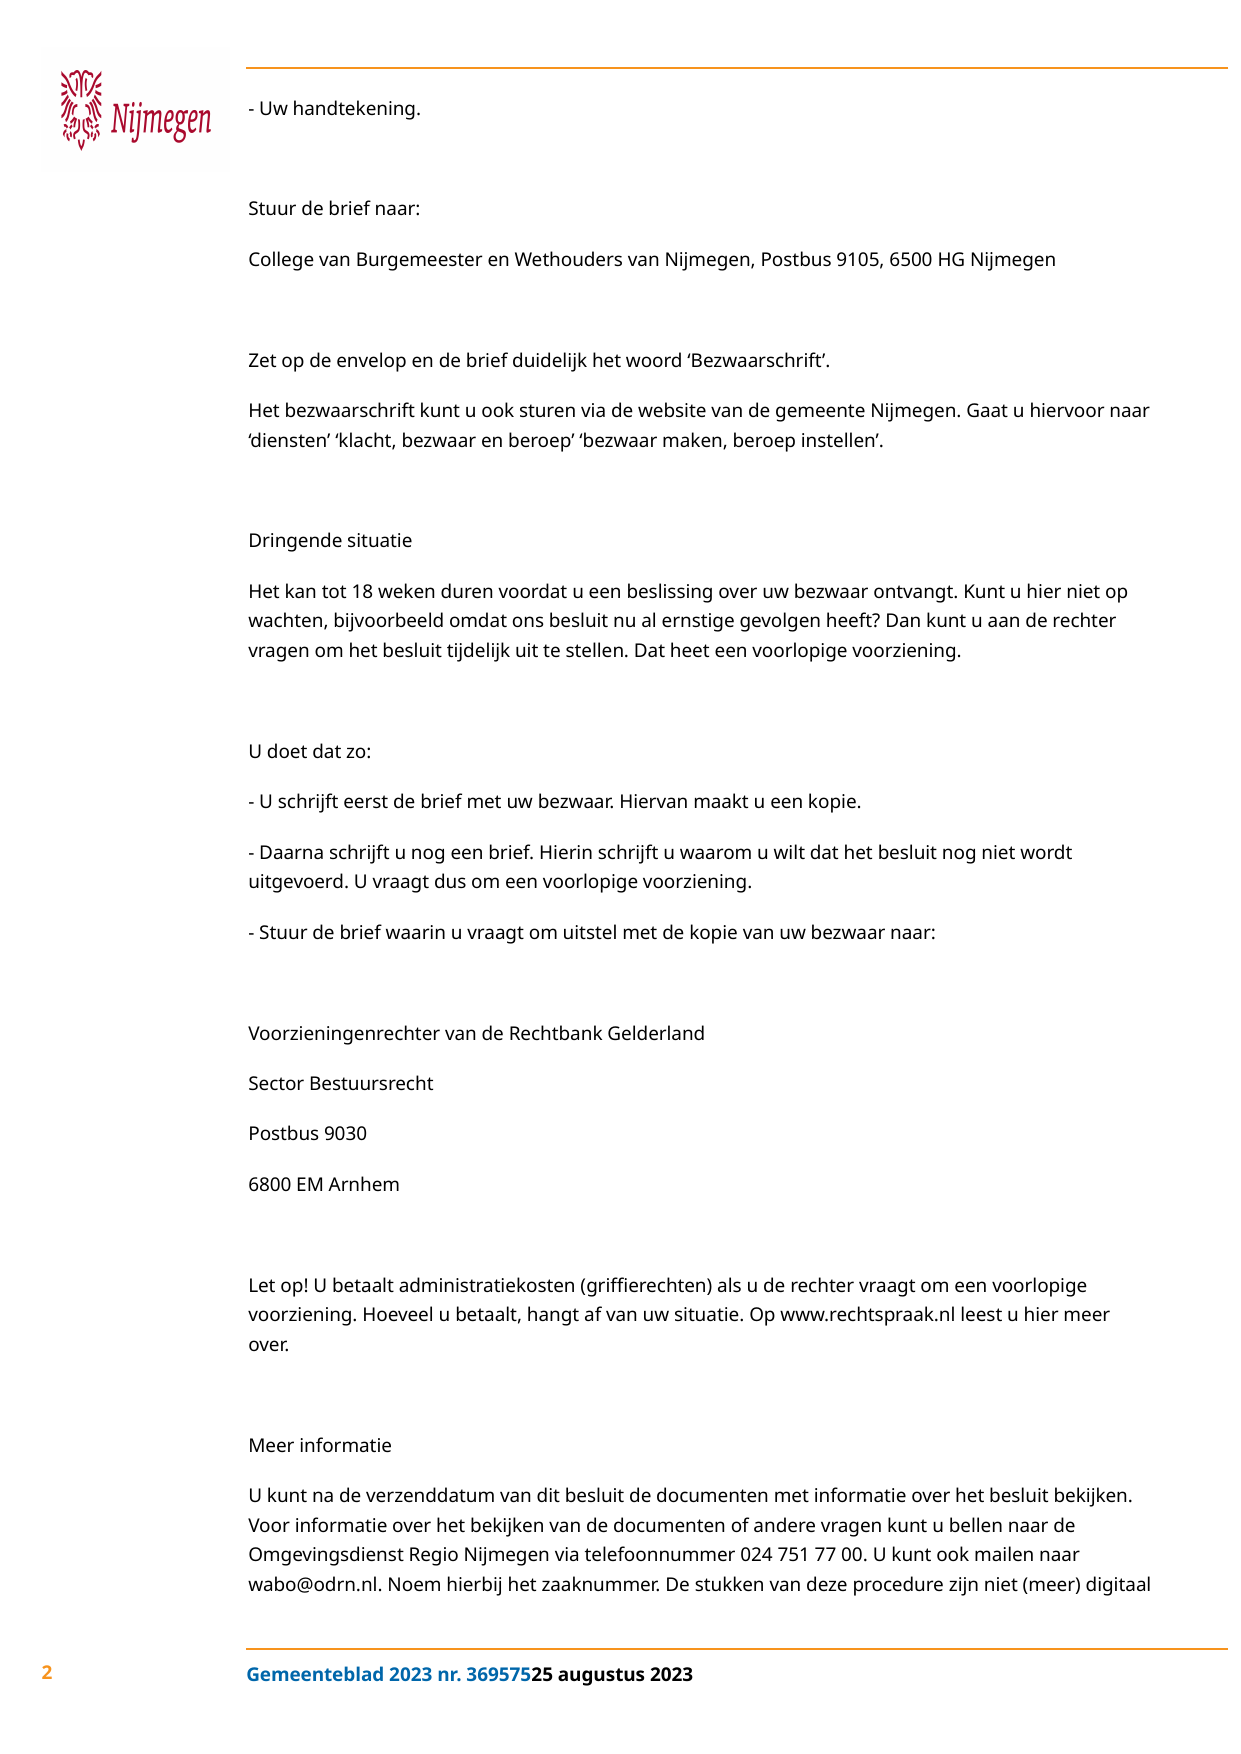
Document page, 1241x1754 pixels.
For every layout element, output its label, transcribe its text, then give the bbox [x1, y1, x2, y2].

text Zet op de envelop en de brief duidelijk het woord ‘Bezwaarschrift’. [248, 347, 1152, 373]
text Postbus 9030 [248, 1121, 1152, 1146]
text Het bezwaarschrift kunt u ook sturen via de website van de gemeente Nijmegen. Gaat u hiervoor naar ‘diensten’ ‘klacht, bezwaar en beroep’ ‘bezwaar maken, beroep instellen’. [248, 397, 1152, 453]
text Meer informatie [248, 1432, 1152, 1458]
text 6800 EM Arnhem [248, 1171, 1152, 1197]
text - U schrijft eerst de brief met uw bezwaar. Hiervan maakt u een kopie. [248, 788, 1152, 814]
text U kunt na de verzenddatum van dit besluit de documenten met informatie over het besluit bekijken. Voor informatie over het bekijken van de documenten of andere vragen kunt u bellen naar de Omgevingsdienst Regio Nijmegen via telefoonnummer 024 751 77 00. U kunt ook mailen naar wabo@odrn.nl. Noem hierbij het zaaknummer. De stukken van deze procedure zijn niet (meer) digitaal [248, 1482, 1152, 1597]
text - Daarna schrijft u nog een brief. Hierin schrijft u waarom u wilt dat het besluit nog niet wordt uitgevoerd. U vraagt dus om een voorlopige voorziening. [248, 839, 1152, 894]
picture [41, 47, 231, 172]
text U doet dat zo: [248, 738, 1152, 764]
text Let op! U betaalt administratiekosten (griffierechten) als u de rechter vraagt om een voorlopige voorziening. Hoeveel u betaalt, hangt af van uw situatie. Op www.rechtspraak.nl leest u hier meer over. [248, 1272, 1152, 1357]
text Het kan tot 18 weken duren voordat u een beslissing over uw bezwaar ontvangt. Kunt u hier niet op wachten, bijvoorbeeld omdat ons besluit nu al ernstige gevolgen heeft? Dan kunt u aan de rechter vragen om het besluit tijdelijk uit te stellen. Dat heet een voorlopige voorziening. [248, 578, 1152, 663]
text Stuur de brief naar: [248, 196, 1152, 221]
text Voorzieningenrechter van de Rechtbank Gelderland [248, 1020, 1152, 1046]
text College van Burgemeester en Wethouders van Nijmegen, Postbus 9105, 6500 HG Nijmegen [248, 246, 1152, 272]
text - Stuur de brief waarin u vraagt om uitstel met de kopie van uw bezwaar naar: [248, 919, 1152, 945]
text Sector Bestuursrecht [248, 1070, 1152, 1096]
text Dringende situatie [248, 528, 1152, 553]
text - Uw handtekening. [248, 95, 1152, 121]
